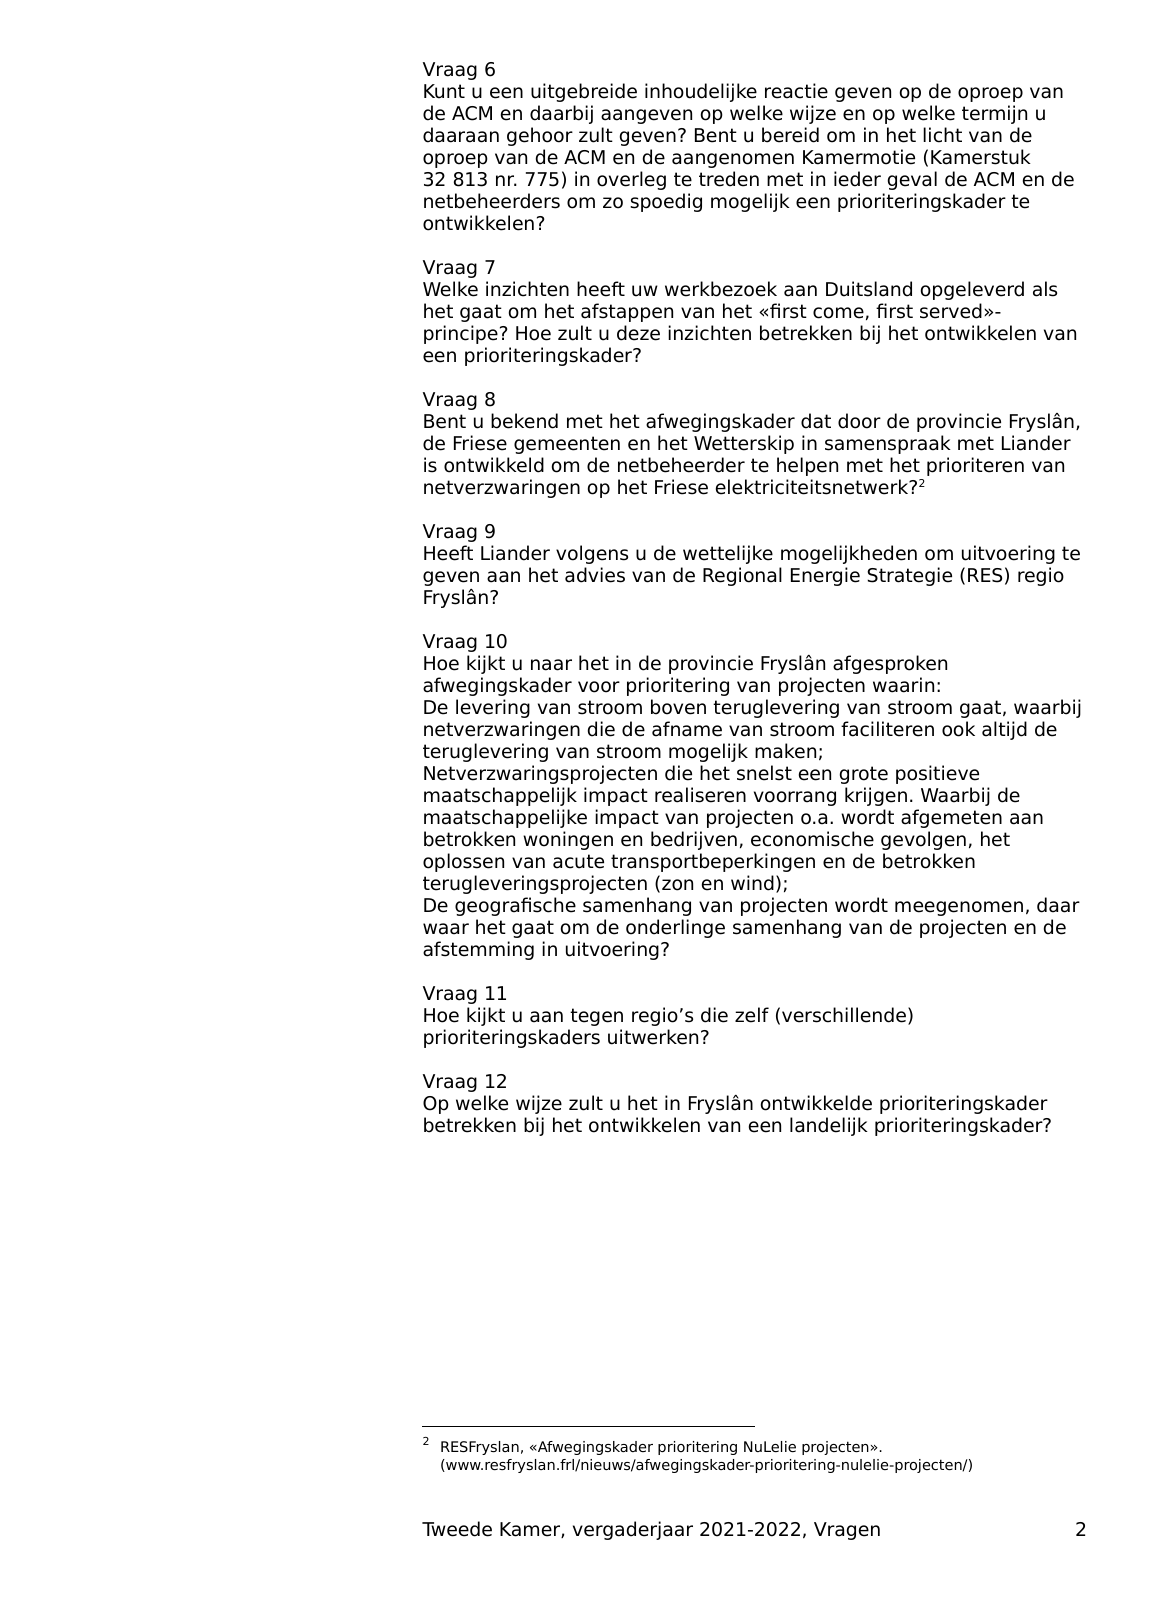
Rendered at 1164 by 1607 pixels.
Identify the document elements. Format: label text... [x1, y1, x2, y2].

text Bent u bekend met het afwegingskader dat door de provincie Fryslân, de Friese gemeenten en het Wetterskip in samenspraak met Liander is ontwikkeld om de netbeheerder te helpen met het prioriteren van netverzwaringen op het Friese elektriciteitsnetwerk? [422, 411, 1087, 499]
text Vraag 7 [422, 257, 1087, 279]
text RESFryslan, «Afwegingskader prioritering NuLelie projecten». (www.resfryslan.frl/nieuws/afwegingskader-prioritering-nulelie-projecten/) [422, 1435, 1087, 1474]
text Welke inzichten heeft uw werkbezoek aan Duitsland opgeleverd als het gaat om het afstappen van het «first come, first served»-principe? Hoe zult u deze inzichten betrekken bij het ontwikkelen van een prioriteringskader? [422, 279, 1087, 367]
text Kunt u een uitgebreide inhoudelijke reactie geven op de oproep van de ACM en daarbij aangeven op welke wijze en op welke termijn u daaraan gehoor zult geven? Bent u bereid om in het licht van de oproep van de ACM en de aangenomen Kamermotie (Kamerstuk 32 813 nr. 775) in overleg te treden met in ieder geval de ACM en de netbeheerders om zo spoedig mogelijk een prioriteringskader te ontwikkelen? [422, 81, 1087, 235]
text Netverzwaringsprojecten die het snelst een grote positieve maatschappelijk impact realiseren voorrang krijgen. Waarbij de maatschappelijke impact van projecten o.a. wordt afgemeten aan betrokken woningen en bedrijven, economische gevolgen, het oplossen van acute transportbeperkingen en de betrokken terugleveringsprojecten (zon en wind); [422, 763, 1087, 895]
text De levering van stroom boven teruglevering van stroom gaat, waarbij netverzwaringen die de afname van stroom faciliteren ook altijd de teruglevering van stroom mogelijk maken; [422, 697, 1087, 763]
text Vraag 9 [422, 521, 1087, 543]
text Vraag 6 [422, 59, 1087, 81]
text Hoe kijkt u naar het in de provincie Fryslân afgesproken afwegingskader voor prioritering van projecten waarin: [422, 653, 1087, 697]
text De geografische samenhang van projecten wordt meegenomen, daar waar het gaat om de onderlinge samenhang van de projecten en de afstemming in uitvoering? [422, 895, 1087, 961]
text Hoe kijkt u aan tegen regio’s die zelf (verschillende) prioriteringskaders uitwerken? [422, 1005, 1087, 1049]
text Vraag 12 [422, 1071, 1087, 1093]
text Vraag 11 [422, 983, 1087, 1005]
text Vraag 8 [422, 389, 1087, 411]
text Vraag 10 [422, 631, 1087, 653]
text Op welke wijze zult u het in Fryslân ontwikkelde prioriteringskader betrekken bij het ontwikkelen van een landelijk prioriteringskader? [422, 1093, 1087, 1137]
text Heeft Liander volgens u de wettelijke mogelijkheden om uitvoering te geven aan het advies van de Regional Energie Strategie (RES) regio Fryslân? [422, 543, 1087, 609]
